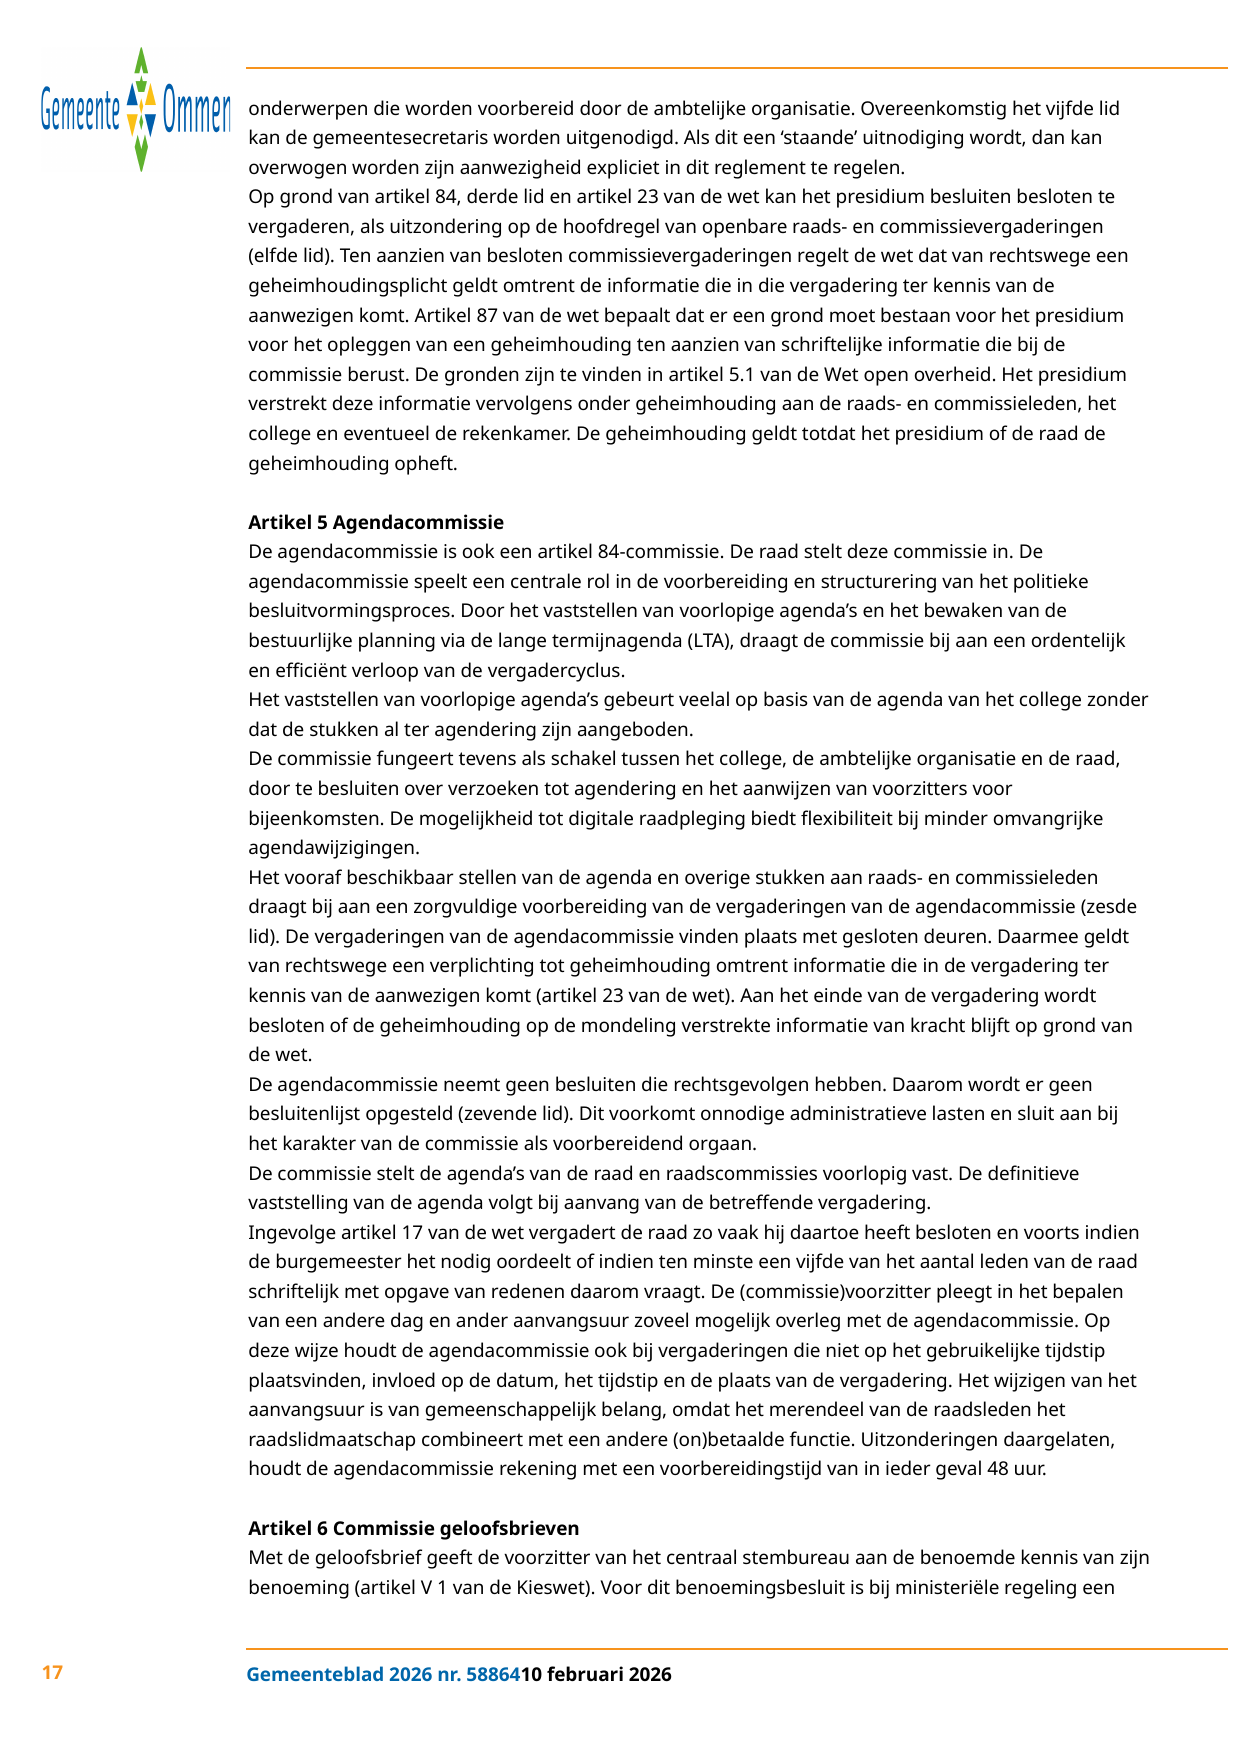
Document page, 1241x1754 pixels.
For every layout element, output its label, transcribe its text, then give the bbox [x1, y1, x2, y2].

text onderwerpen die worden voorbereid door de ambtelijke organisatie. Overeenkomstig het vijfde lid kan de gemeentesecretaris worden uitgenodigd. Als dit een ‘staande’ uitnodiging wordt, dan kan overwogen worden zijn aanwezigheid expliciet in dit reglement te regelen. [248, 95, 1152, 180]
text Artikel 5 Agendacommissie [248, 509, 1152, 535]
text De commissie stelt de agenda’s van de raad en raadscommissies voorlopig vast. De definitieve vaststelling van de agenda volgt bij aanvang van de betreffende vergadering. [248, 1160, 1152, 1215]
text Met de geloofsbrief geeft de voorzitter van het centraal stembureau aan de benoemde kennis van zijn benoeming (artikel V 1 van de Kieswet). Voor dit benoemingsbesluit is bij ministeriële regeling een [248, 1544, 1152, 1600]
text Artikel 6 Commissie geloofsbrieven [248, 1515, 1152, 1541]
text Het vaststellen van voorlopige agenda’s gebeurt veelal op basis van de agenda van het college zonder dat de stukken al ter agendering zijn aangeboden. [248, 686, 1152, 742]
text De commissie fungeert tevens als schakel tussen het college, de ambtelijke organisatie en de raad, door te besluiten over verzoeken tot agendering en het aanwijzen van voorzitters voor bijeenkomsten. De mogelijkheid tot digitale raadpleging biedt flexibiliteit bij minder omvangrijke agendawijzigingen. [248, 746, 1152, 860]
text De agendacommissie neemt geen besluiten die rechtsgevolgen hebben. Daarom wordt er geen besluitenlijst opgesteld (zevende lid). Dit voorkomt onnodige administratieve lasten en sluit aan bij het karakter van de commissie als voorbereidend orgaan. [248, 1071, 1152, 1156]
text Het vooraf beschikbaar stellen van de agenda en overige stukken aan raads- en commissieleden draagt bij aan een zorgvuldige voorbereiding van de vergaderingen van de agendacommissie (zesde lid). De vergaderingen van de agendacommissie vinden plaats met gesloten deuren. Daarmee geldt van rechtswege een verplichting tot geheimhouding omtrent informatie die in de vergadering ter kennis van de aanwezigen komt (artikel 23 van de wet). Aan het einde van de vergadering wordt besloten of de geheimhouding op de mondeling verstrekte informatie van kracht blijft op grond van de wet. [248, 864, 1152, 1067]
text De agendacommissie is ook een artikel 84-commissie. De raad stelt deze commissie in. De agendacommissie speelt een centrale rol in de voorbereiding en structurering van het politieke besluitvormingsproces. Door het vaststellen van voorlopige agenda’s en het bewaken van de bestuurlijke planning via de lange termijnagenda (LTA), draagt de commissie bij aan een ordentelijk en efficiënt verloop van de vergadercyclus. [248, 538, 1152, 683]
text Op grond van artikel 84, derde lid en artikel 23 van de wet kan het presidium besluiten besloten te vergaderen, als uitzondering op de hoofdregel van openbare raads- en commissievergaderingen (elfde lid). Ten aanzien van besloten commissievergaderingen regelt de wet dat van rechtswege een geheimhoudingsplicht geldt omtrent de informatie die in die vergadering ter kennis van de aanwezigen komt. Artikel 87 van de wet bepaalt dat er een grond moet bestaan voor het presidium voor het opleggen van een geheimhouding ten aanzien van schriftelijke informatie die bij de commissie berust. De gronden zijn te vinden in artikel 5.1 van de Wet open overheid. Het presidium verstrekt deze informatie vervolgens onder geheimhouding aan de raads- en commissieleden, het college en eventueel de rekenkamer. De geheimhouding geldt totdat het presidium of de raad de geheimhouding opheft. [248, 183, 1152, 476]
picture [41, 47, 231, 172]
text Ingevolge artikel 17 van de wet vergadert de raad zo vaak hij daartoe heeft besloten en voorts indien de burgemeester het nodig oordeelt of indien ten minste een vijfde van het aantal leden van de raad schriftelijk met opgave van redenen daarom vraagt. De (commissie)voorzitter pleegt in het bepalen van een andere dag en ander aanvangsuur zoveel mogelijk overleg met de agendacommissie. Op deze wijze houdt de agendacommissie ook bij vergaderingen die niet op het gebruikelijke tijdstip plaatsvinden, invloed op de datum, het tijdstip en de plaats van de vergadering. Het wijzigen van het aanvangsuur is van gemeenschappelijk belang, omdat het merendeel van de raadsleden het raadslidmaatschap combineert met een andere (on)betaalde functie. Uitzonderingen daargelaten, houdt de agendacommissie rekening met een voorbereidingstijd van in ieder geval 48 uur. [248, 1219, 1152, 1481]
